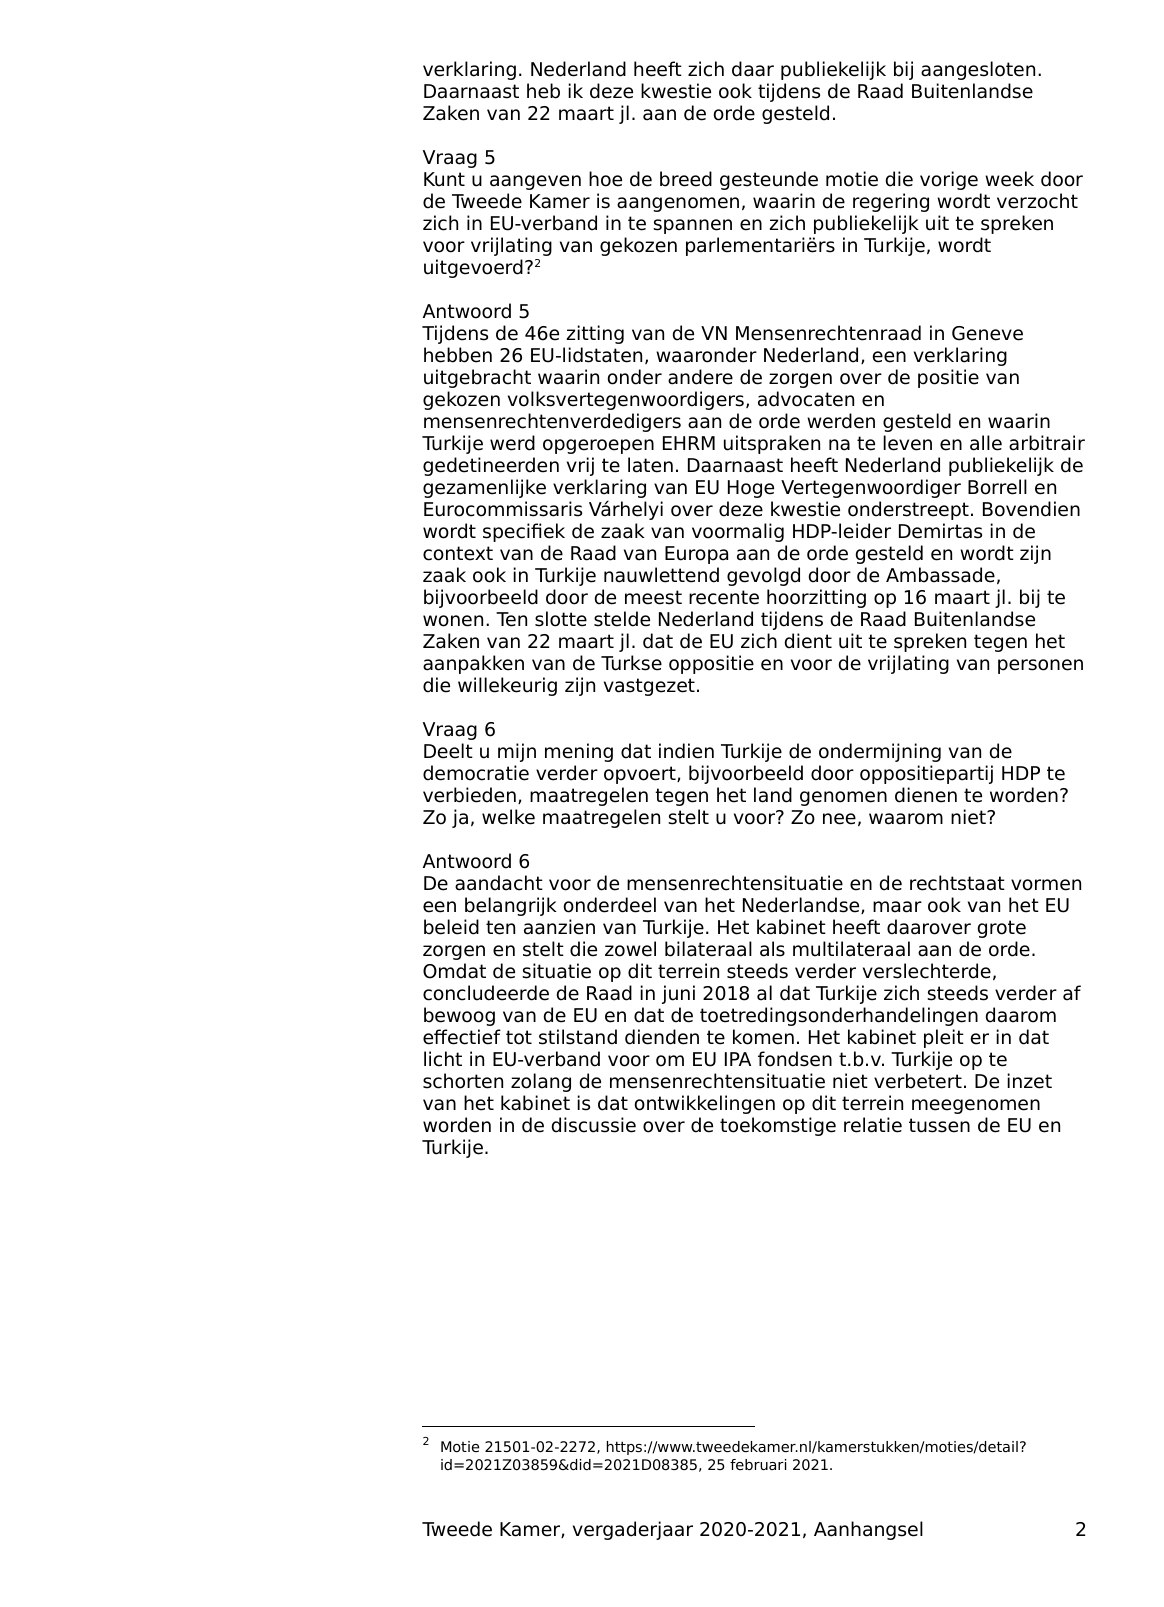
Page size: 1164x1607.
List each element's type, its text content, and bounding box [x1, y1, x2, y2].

text Antwoord 6 [422, 851, 1087, 873]
text Antwoord 5 [422, 301, 1087, 323]
text Kunt u aangeven hoe de breed gesteunde motie die vorige week door de Tweede Kamer is aangenomen, waarin de regering wordt verzocht zich in EU-verband in te spannen en zich publiekelijk uit te spreken voor vrijlating van gekozen parlementariërs in Turkije, wordt uitgevoerd? [422, 169, 1087, 279]
text Deelt u mijn mening dat indien Turkije de ondermijning van de democratie verder opvoert, bijvoorbeeld door oppositiepartij HDP te verbieden, maatregelen tegen het land genomen dienen te worden? Zo ja, welke maatregelen stelt u voor? Zo nee, waarom niet? [422, 741, 1087, 829]
text Vraag 6 [422, 719, 1087, 741]
text Vraag 5 [422, 147, 1087, 169]
text Motie 21501-02-2272, https://www.tweedekamer.nl/kamerstukken/moties/detail?id=2021Z03859&did=2021D08385, 25 februari 2021. [422, 1435, 1087, 1474]
text De aandacht voor de mensenrechtensituatie en de rechtstaat vormen een belangrijk onderdeel van het Nederlandse, maar ook van het EU beleid ten aanzien van Turkije. Het kabinet heeft daarover grote zorgen en stelt die zowel bilateraal als multilateraal aan de orde. Omdat de situatie op dit terrein steeds verder verslechterde, concludeerde de Raad in juni 2018 al dat Turkije zich steeds verder af bewoog van de EU en dat de toetredingsonderhandelingen daarom effectief tot stilstand dienden te komen. Het kabinet pleit er in dat licht in EU-verband voor om EU IPA fondsen t.b.v. Turkije op te schorten zolang de mensenrechtensituatie niet verbetert. De inzet van het kabinet is dat ontwikkelingen op dit terrein meegenomen worden in de discussie over de toekomstige relatie tussen de EU en Turkije. [422, 873, 1087, 1159]
text verklaring. Nederland heeft zich daar publiekelijk bij aangesloten. Daarnaast heb ik deze kwestie ook tijdens de Raad Buitenlandse Zaken van 22 maart jl. aan de orde gesteld. [422, 59, 1087, 125]
text Tijdens de 46e zitting van de VN Mensenrechtenraad in Geneve hebben 26 EU-lidstaten, waaronder Nederland, een verklaring uitgebracht waarin onder andere de zorgen over de positie van gekozen volksvertegenwoordigers, advocaten en mensenrechtenverdedigers aan de orde werden gesteld en waarin Turkije werd opgeroepen EHRM uitspraken na te leven en alle arbitrair gedetineerden vrij te laten. Daarnaast heeft Nederland publiekelijk de gezamenlijke verklaring van EU Hoge Vertegenwoordiger Borrell en Eurocommissaris Várhelyi over deze kwestie onderstreept. Bovendien wordt specifiek de zaak van voormalig HDP-leider Demirtas in de context van de Raad van Europa aan de orde gesteld en wordt zijn zaak ook in Turkije nauwlettend gevolgd door de Ambassade, bijvoorbeeld door de meest recente hoorzitting op 16 maart jl. bij te wonen. Ten slotte stelde Nederland tijdens de Raad Buitenlandse Zaken van 22 maart jl. dat de EU zich dient uit te spreken tegen het aanpakken van de Turkse oppositie en voor de vrijlating van personen die willekeurig zijn vastgezet. [422, 323, 1087, 697]
